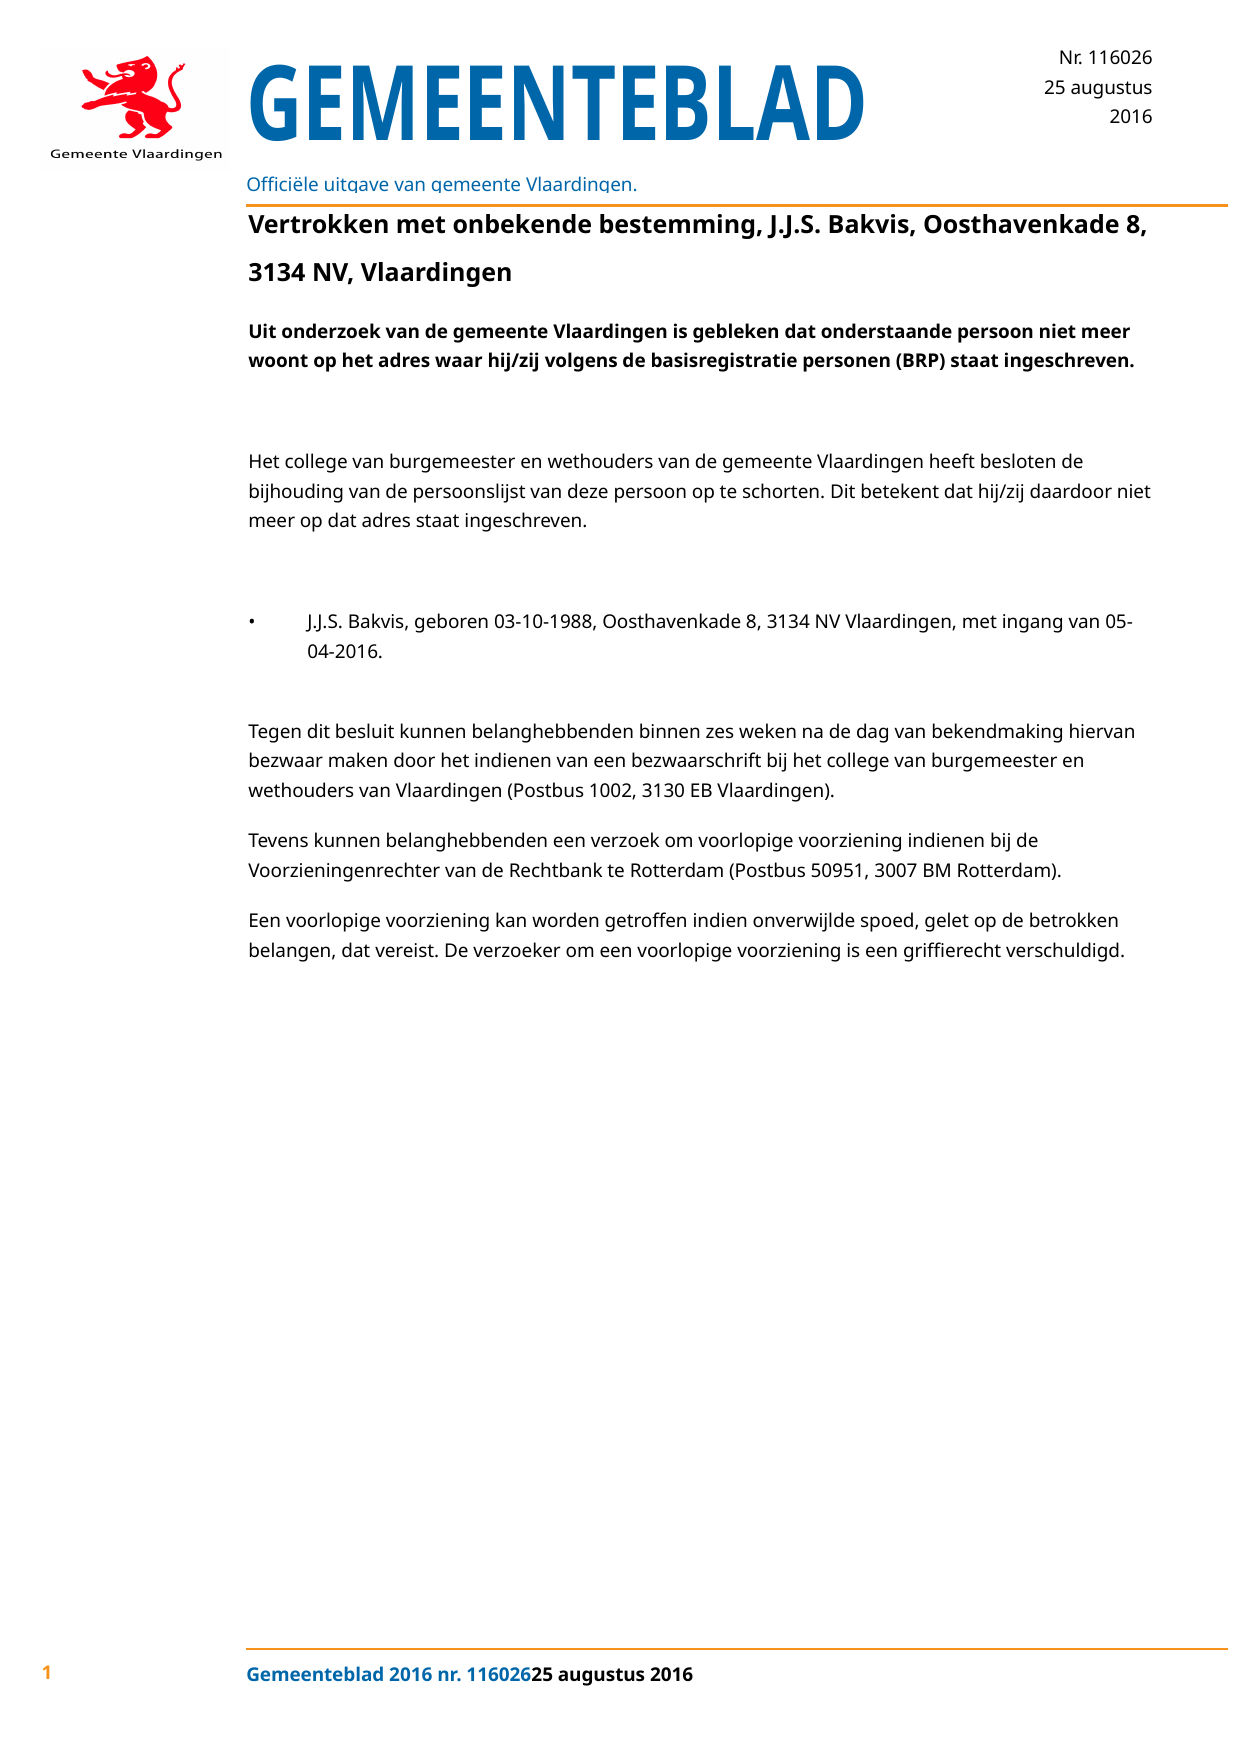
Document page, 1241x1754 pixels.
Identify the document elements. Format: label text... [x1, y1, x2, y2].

text Uit onderzoek van de gemeente Vlaardingen is gebleken dat onderstaande persoon niet meer woont op het adres waar hij/zij volgens de basisregistratie personen (BRP) staat ingeschreven. [248, 318, 1152, 373]
picture [41, 47, 231, 172]
text Tegen dit besluit kunnen belanghebbenden binnen zes weken na de dag van bekendmaking hiervan bezwaar maken door het indienen van een bezwaarschrift bij het college van burgemeester en wethouders van Vlaardingen (Postbus 1002, 3130 EB Vlaardingen). [248, 718, 1152, 803]
text Vertrokken met onbekende bestemming, J.J.S. Bakvis, Oosthavenkade 8, 3134 NV, Vlaardingen [248, 207, 1152, 288]
text Een voorlopige voorziening kan worden getroffen indien onverwijlde spoed, gelet op de betrokken belangen, dat vereist. De verzoeker om een voorlopige voorziening is een griffierecht verschuldigd. [248, 907, 1152, 963]
text Het college van burgemeester en wethouders van de gemeente Vlaardingen heeft besloten de bijhouding van de persoonslijst van deze persoon op te schorten. Dit betekent dat hij/zij daardoor niet meer op dat adres staat ingeschreven. [248, 448, 1152, 533]
list J.J.S. Bakvis, geboren 03-10-1988, Oosthavenkade 8, 3134 NV Vlaardingen, met ingang van 05-04-2016. [248, 608, 1152, 664]
text Tevens kunnen belanghebbenden een verzoek om voorlopige voorziening indienen bij de Voorzieningenrechter van de Rechtbank te Rotterdam (Postbus 50951, 3007 BM Rotterdam). [248, 827, 1152, 883]
